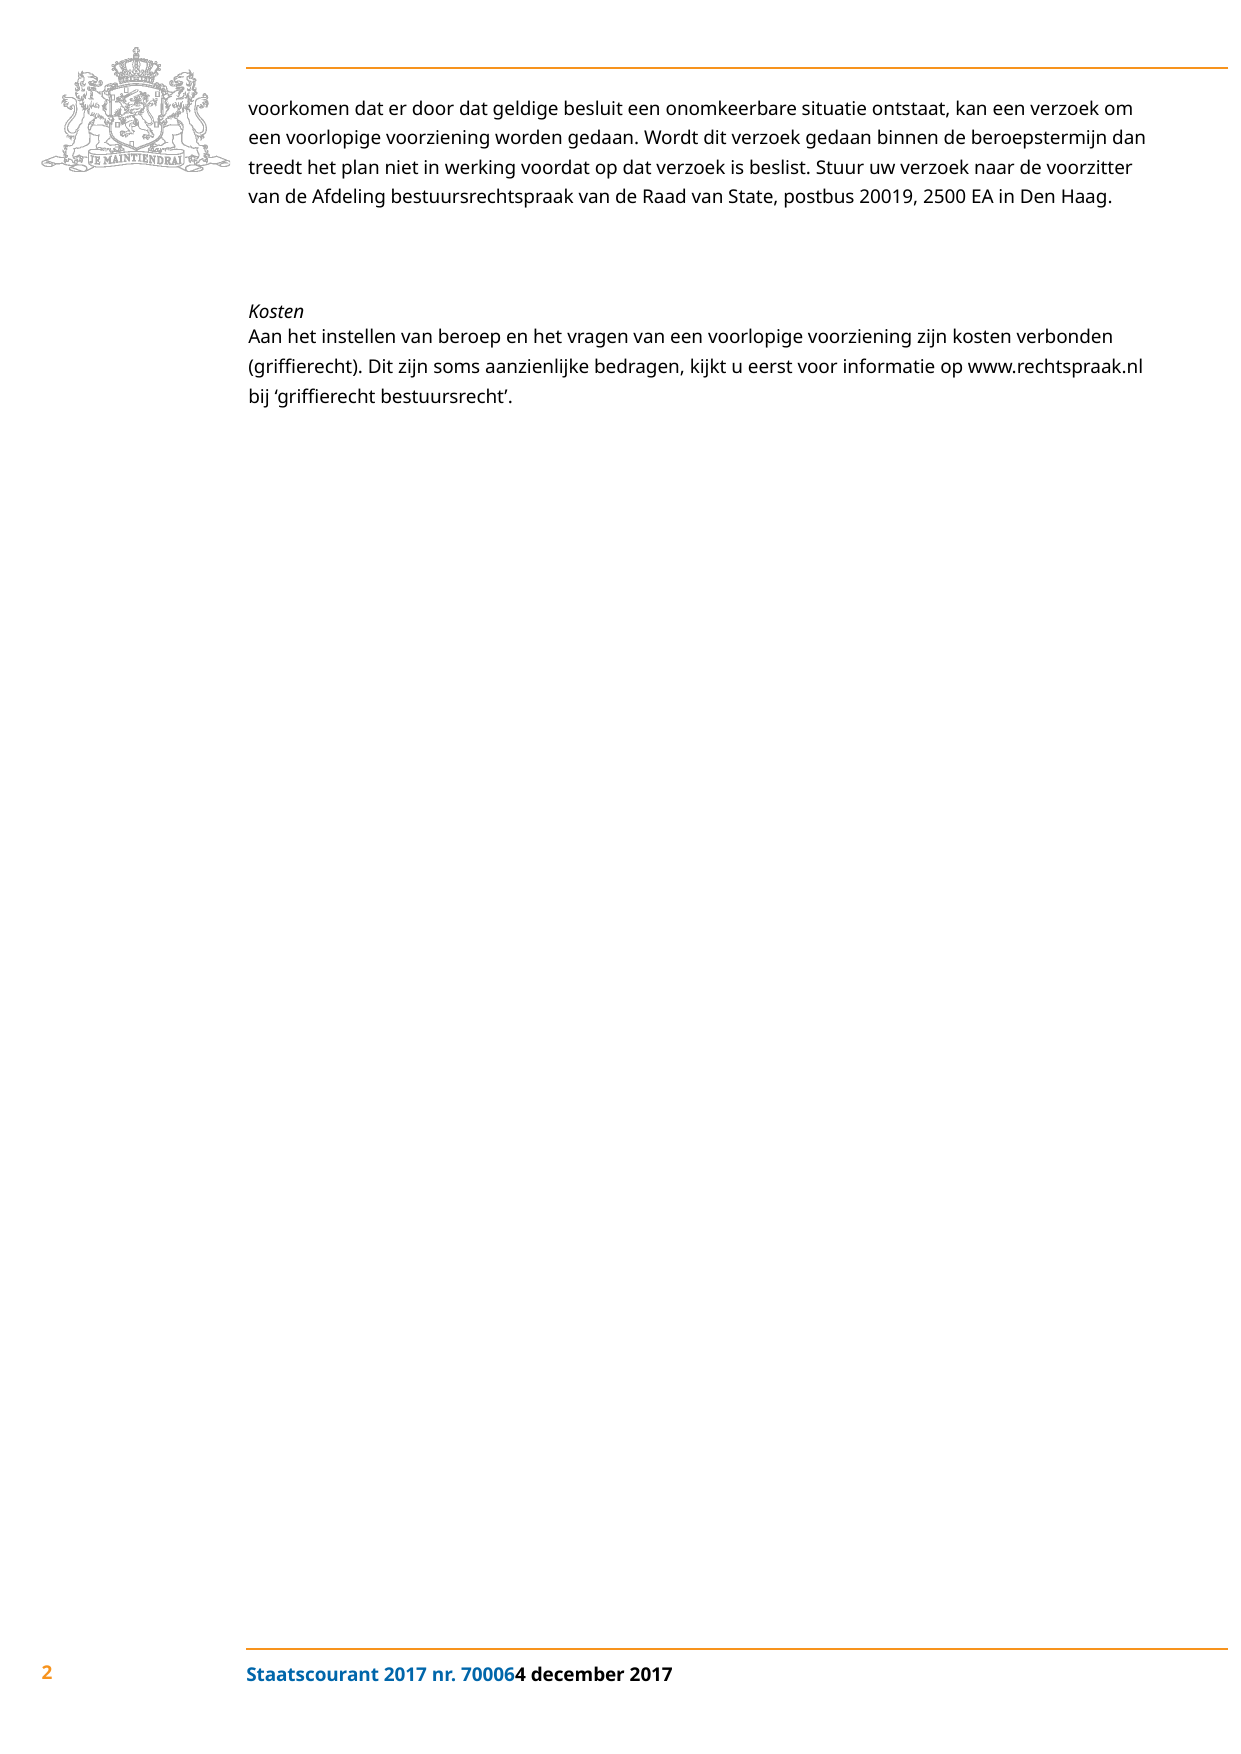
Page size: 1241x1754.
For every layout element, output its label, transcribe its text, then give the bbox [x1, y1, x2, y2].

text voorkomen dat er door dat geldige besluit een onomkeerbare situatie ontstaat, kan een verzoek om een voorlopige voorziening worden gedaan. Wordt dit verzoek gedaan binnen de beroepstermijn dan treedt het plan niet in werking voordat op dat verzoek is beslist. Stuur uw verzoek naar de voorzitter van de Afdeling bestuursrechtspraak van de Raad van State, postbus 20019, 2500 EA in Den Haag. [248, 95, 1152, 209]
text Aan het instellen van beroep en het vragen van een voorlopige voorziening zijn kosten verbonden (griffierecht). Dit zijn soms aanzienlijke bedragen, kijkt u eerst voor informatie op www.rechtspraak.nl bij ‘griffierecht bestuursrecht’. [248, 324, 1152, 408]
picture [41, 47, 231, 172]
text Kosten [248, 298, 1152, 324]
